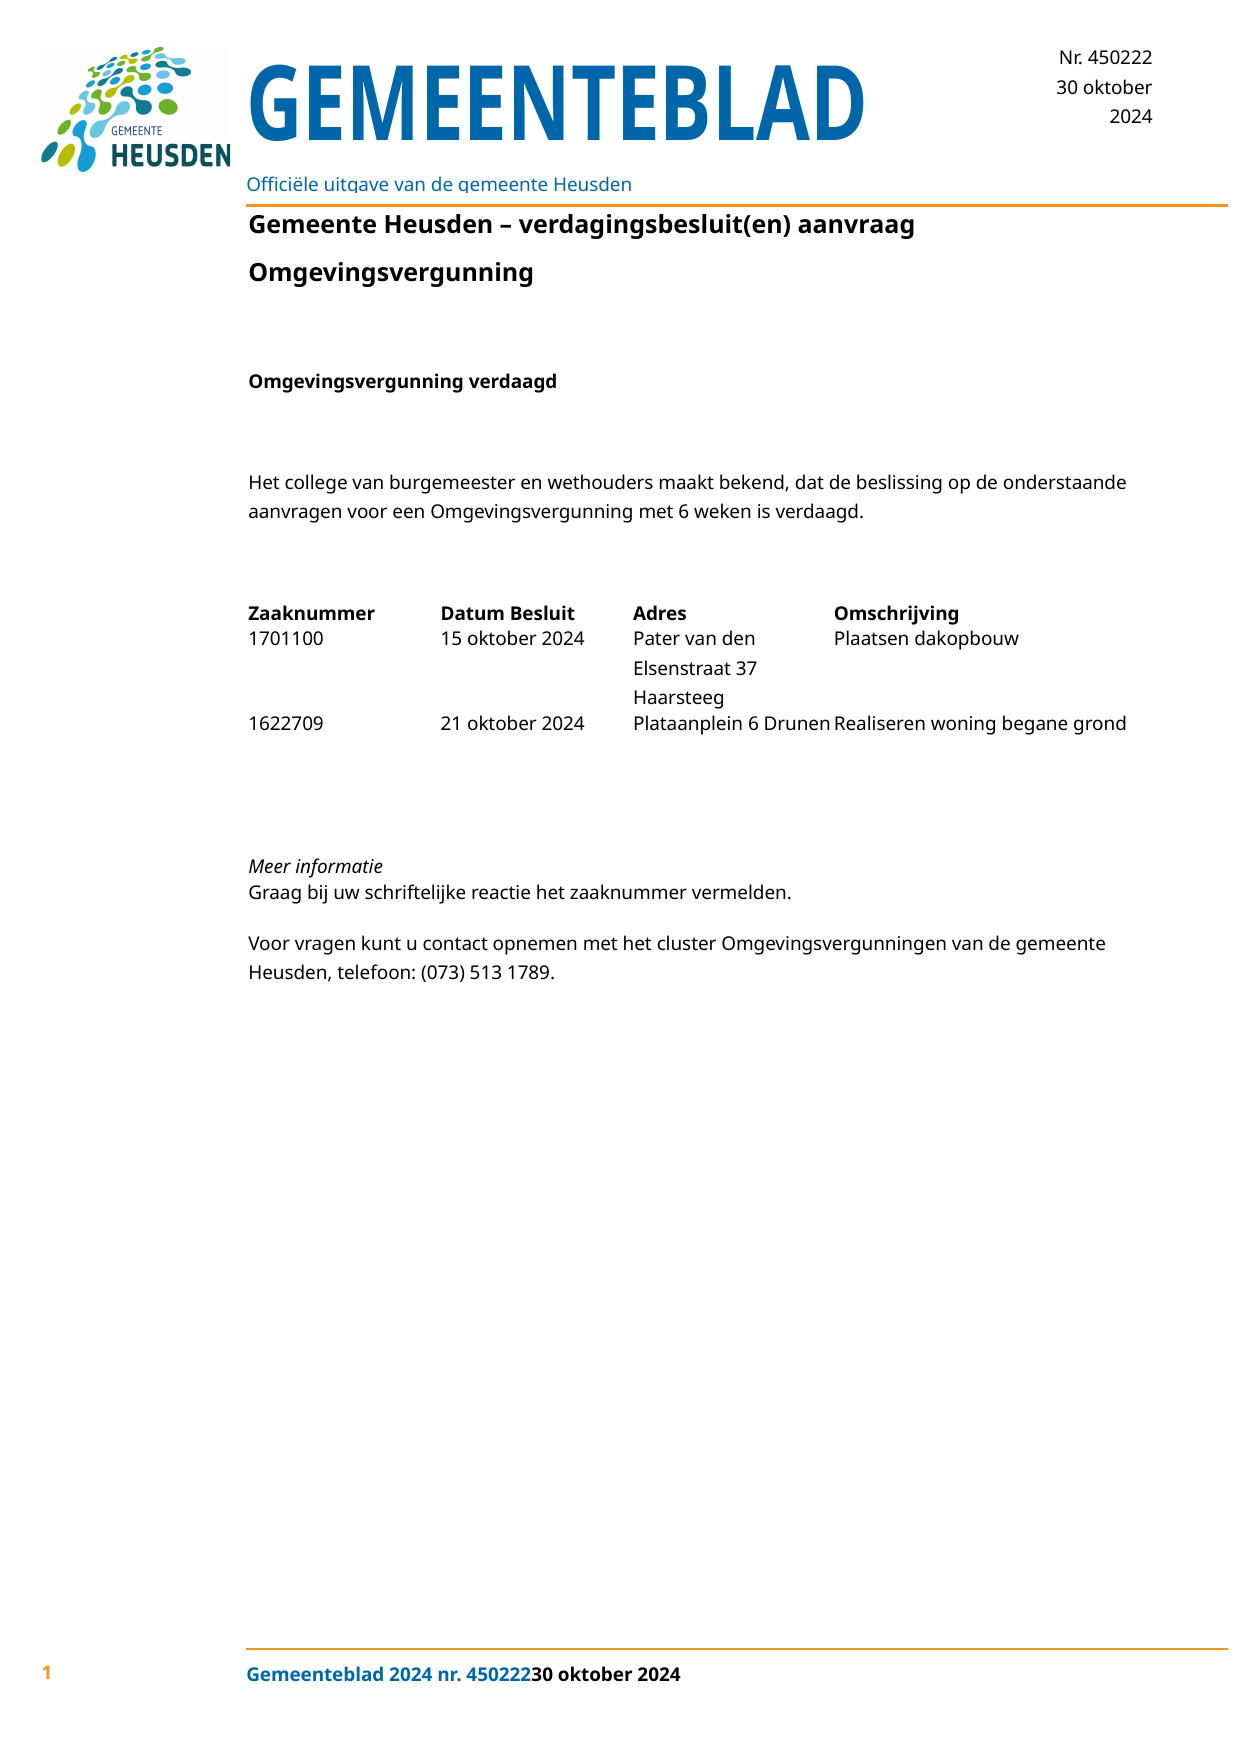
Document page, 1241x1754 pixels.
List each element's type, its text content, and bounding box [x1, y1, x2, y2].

text Gemeente Heusden – verdagingsbesluit(en) aanvraag Omgevingsvergunning [248, 207, 1152, 288]
text Het college van burgemeester en wethouders maakt bekend, dat de beslissing op de onderstaande aanvragen voor een Omgevingsvergunning met 6 weken is verdaagd. [248, 469, 1152, 524]
table_cell Plaatsen dakopbouw [834, 625, 1152, 710]
picture [41, 47, 231, 172]
table_cell 1622709 [248, 710, 440, 736]
text Voor vragen kunt u contact opnemen met het cluster Omgevingsvergunningen van de gemeente Heusden, telefoon: (073) 513 1789. [248, 930, 1152, 985]
table_cell Plataanplein 6 Drunen [633, 710, 834, 736]
table_header Datum Besluit [440, 600, 633, 625]
table_header Omschrijving [834, 600, 1152, 625]
text Graag bij uw schriftelijke reactie het zaaknummer vermelden. [248, 879, 1152, 905]
text Omgevingsvergunning verdaagd [248, 368, 1152, 394]
table_header Adres [633, 600, 834, 625]
table_cell Realiseren woning begane grond [834, 710, 1152, 736]
table_header Zaaknummer [248, 600, 440, 625]
text Meer informatie [248, 854, 1152, 879]
table_cell Pater van den Elsenstraat 37 Haarsteeg [633, 625, 834, 710]
table_cell 21 oktober 2024 [440, 710, 633, 736]
table_cell 15 oktober 2024 [440, 625, 633, 710]
table_cell 1701100 [248, 625, 440, 710]
